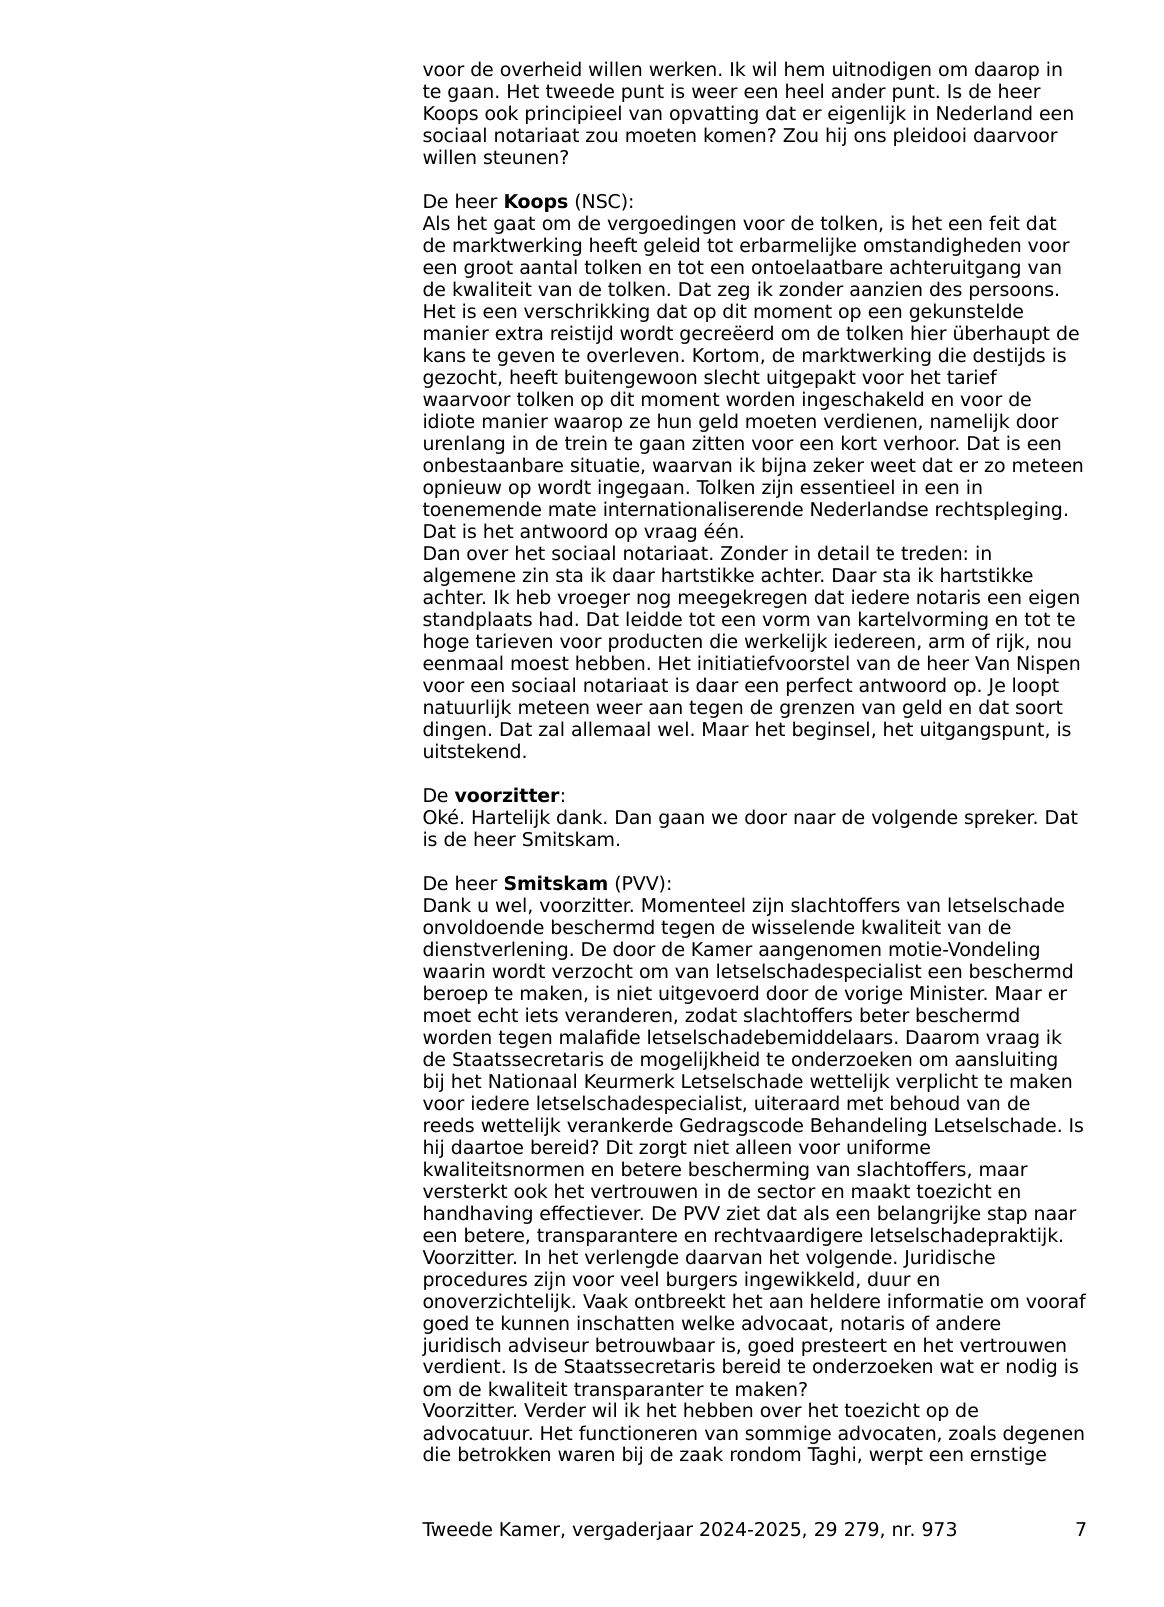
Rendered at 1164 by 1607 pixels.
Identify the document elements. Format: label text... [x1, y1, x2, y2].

text De voorzitter: [422, 785, 1087, 807]
text Voorzitter. In het verlengde daarvan het volgende. Juridische procedures zijn voor veel burgers ingewikkeld, duur en onoverzichtelijk. Vaak ontbreekt het aan heldere informatie om vooraf goed te kunnen inschatten welke advocaat, notaris of andere juridisch adviseur betrouwbaar is, goed presteert en het vertrouwen verdient. Is de Staatssecretaris bereid te onderzoeken wat er nodig is om de kwaliteit transparanter te maken? [422, 1247, 1087, 1400]
text De heer Smitskam (PVV): [422, 873, 1087, 895]
text Dank u wel, voorzitter. Momenteel zijn slachtoffers van letselschade onvoldoende beschermd tegen de wisselende kwaliteit van de dienstverlening. De door de Kamer aangenomen motie-Vondeling waarin wordt verzocht om van letselschadespecialist een beschermd beroep te maken, is niet uitgevoerd door de vorige Minister. Maar er moet echt iets veranderen, zodat slachtoffers beter beschermd worden tegen malafide letselschadebemiddelaars. Daarom vraag ik de Staatssecretaris de mogelijkheid te onderzoeken om aansluiting bij het Nationaal Keurmerk Letselschade wettelijk verplicht te maken voor iedere letselschadespecialist, uiteraard met behoud van de reeds wettelijk verankerde Gedragscode Behandeling Letselschade. Is hij daartoe bereid? Dit zorgt niet alleen voor uniforme kwaliteitsnormen en betere bescherming van slachtoffers, maar versterkt ook het vertrouwen in de sector en maakt toezicht en handhaving effectiever. De PVV ziet dat als een belangrijke stap naar een betere, transparantere en rechtvaardigere letselschadepraktijk. [422, 895, 1087, 1247]
text Als het gaat om de vergoedingen voor de tolken, is het een feit dat de marktwerking heeft geleid tot erbarmelijke omstandigheden voor een groot aantal tolken en tot een ontoelaatbare achteruitgang van de kwaliteit van de tolken. Dat zeg ik zonder aanzien des persoons. Het is een verschrikking dat op dit moment op een gekunstelde manier extra reistijd wordt gecreëerd om de tolken hier überhaupt de kans te geven te overleven. Kortom, de marktwerking die destijds is gezocht, heeft buitengewoon slecht uitgepakt voor het tarief waarvoor tolken op dit moment worden ingeschakeld en voor de idiote manier waarop ze hun geld moeten verdienen, namelijk door urenlang in de trein te gaan zitten voor een kort verhoor. Dat is een onbestaanbare situatie, waarvan ik bijna zeker weet dat er zo meteen opnieuw op wordt ingegaan. Tolken zijn essentieel in een in toenemende mate internationaliserende Nederlandse rechtspleging. Dat is het antwoord op vraag één. [422, 213, 1087, 543]
text Voorzitter. Verder wil ik het hebben over het toezicht op de advocatuur. Het functioneren van sommige advocaten, zoals degenen die betrokken waren bij de zaak rondom Taghi, werpt een ernstige [422, 1400, 1087, 1466]
text De heer Koops (NSC): [422, 191, 1087, 213]
text voor de overheid willen werken. Ik wil hem uitnodigen om daarop in te gaan. Het tweede punt is weer een heel ander punt. Is de heer Koops ook principieel van opvatting dat er eigenlijk in Nederland een sociaal notariaat zou moeten komen? Zou hij ons pleidooi daarvoor willen steunen? [422, 59, 1087, 169]
text Oké. Hartelijk dank. Dan gaan we door naar de volgende spreker. Dat is de heer Smitskam. [422, 807, 1087, 851]
text Dan over het sociaal notariaat. Zonder in detail te treden: in algemene zin sta ik daar hartstikke achter. Daar sta ik hartstikke achter. Ik heb vroeger nog meegekregen dat iedere notaris een eigen standplaats had. Dat leidde tot een vorm van kartelvorming en tot te hoge tarieven voor producten die werkelijk iedereen, arm of rijk, nou eenmaal moest hebben. Het initiatiefvoorstel van de heer Van Nispen voor een sociaal notariaat is daar een perfect antwoord op. Je loopt natuurlijk meteen weer aan tegen de grenzen van geld en dat soort dingen. Dat zal allemaal wel. Maar het beginsel, het uitgangspunt, is uitstekend. [422, 543, 1087, 763]
